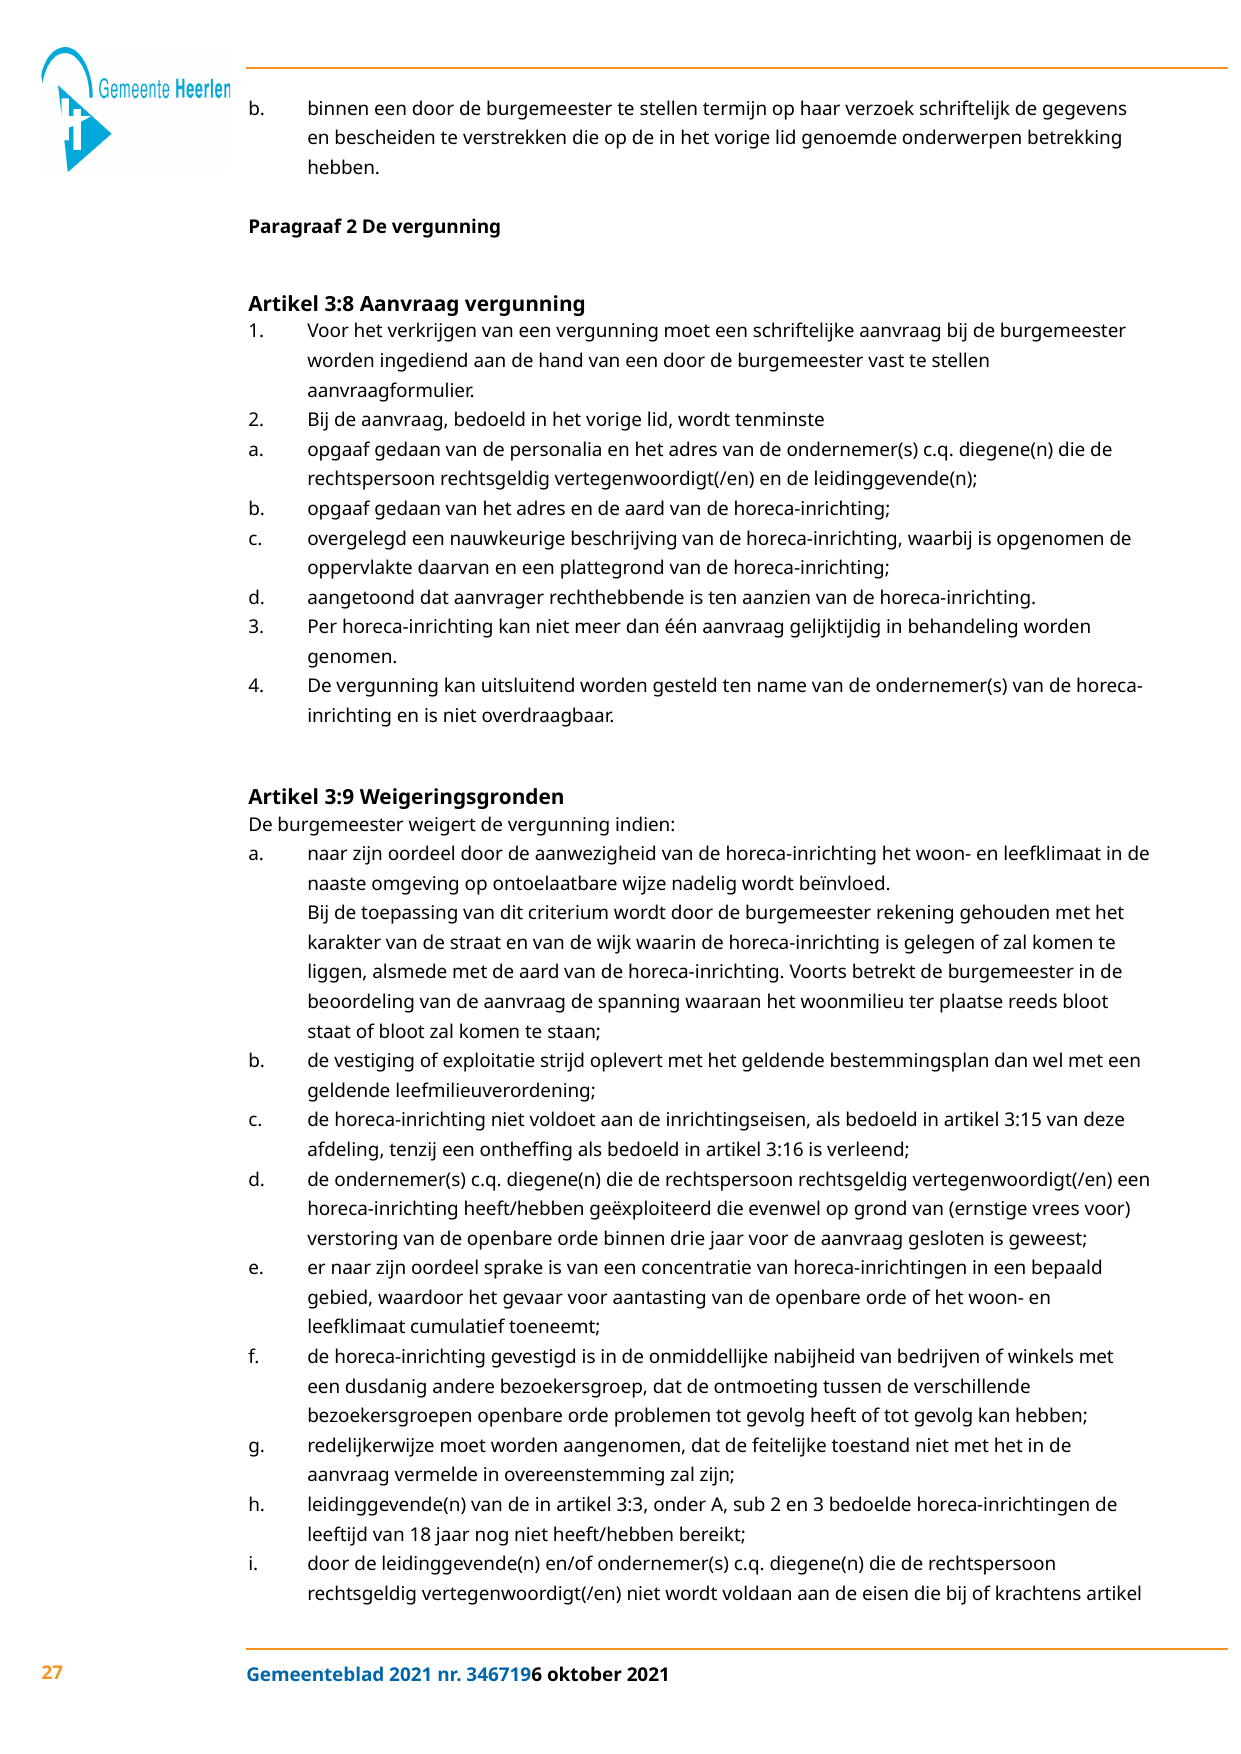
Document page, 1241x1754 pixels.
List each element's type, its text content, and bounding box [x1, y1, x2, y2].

text De burgemeester weigert de vergunning indien: [248, 811, 1152, 836]
list er naar zijn oordeel sprake is van een concentratie van horeca-inrichtingen in een bepaald gebied, waardoor het gevaar voor aantasting van de openbare orde of het woon- en leefklimaat cumulatief toeneemt; [248, 1254, 1152, 1339]
list de ondernemer(s) c.q. diegene(n) die de rechtspersoon rechtsgeldig vertegenwoordigt(/en) een horeca-inrichting heeft/hebben geëxploiteerd die evenwel op grond van (ernstige vrees voor) verstoring van de openbare orde binnen drie jaar voor de aanvraag gesloten is geweest; [248, 1166, 1152, 1251]
picture [41, 47, 59, 70]
list Voor het verkrijgen van een vergunning moet een schriftelijke aanvraag bij de burgemeester worden ingediend aan de hand van een door de burgemeester vast te stellen aanvraagformulier. [248, 318, 1152, 403]
list de horeca-inrichting niet voldoet aan de inrichtingseisen, als bedoeld in artikel 3:15 van deze afdeling, tenzij een ontheffing als bedoeld in artikel 3:16 is verleend; [248, 1107, 1152, 1162]
text Artikel 3:9 Weigeringsgronden [248, 782, 1152, 811]
list Bij de toepassing van dit criterium wordt door de burgemeester rekening gehouden met het karakter van de straat en van de wijk waarin de horeca-inrichting is gelegen of zal komen te liggen, alsmede met de aard van de horeca-inrichting. Voorts betrekt de burgemeester in de beoordeling van de aanvraag de spanning waaraan het woonmilieu ter plaatse reeds bloot staat of bloot zal komen te staan; [248, 899, 1152, 1043]
list redelijkerwijze moet worden aangenomen, dat de feitelijke toestand niet met het in de aanvraag vermelde in overeenstemming zal zijn; [248, 1432, 1152, 1487]
list overgelegd een nauwkeurige beschrijving van de horeca-inrichting, waarbij is opgenomen de oppervlakte daarvan en een plattegrond van de horeca-inrichting; [248, 525, 1152, 580]
list binnen een door de burgemeester te stellen termijn op haar verzoek schriftelijk de gegevens en bescheiden te verstrekken die op de in het vorige lid genoemde onderwerpen betrekking hebben. [248, 95, 1152, 180]
list Bij de aanvraag, bedoeld in het vorige lid, wordt tenminste [248, 406, 1152, 432]
list opgaaf gedaan van het adres en de aard van de horeca-inrichting; [248, 495, 1152, 521]
list leidinggevende(n) van de in artikel 3:3, onder A, sub 2 en 3 bedoelde horeca-inrichtingen de leeftijd van 18 jaar nog niet heeft/hebben bereikt; [248, 1491, 1152, 1546]
list Per horeca-inrichting kan niet meer dan één aanvraag gelijktijdig in behandeling worden genomen. [248, 613, 1152, 669]
list de vestiging of exploitatie strijd oplevert met het geldende bestemmingsplan dan wel met een geldende leefmilieuverordening; [248, 1047, 1152, 1103]
list opgaaf gedaan van de personalia en het adres van de ondernemer(s) c.q. diegene(n) die de rechtspersoon rechtsgeldig vertegenwoordigt(/en) en de leidinggevende(n); [248, 436, 1152, 491]
text Paragraaf 2 De vergunning [248, 213, 1152, 239]
list De vergunning kan uitsluitend worden gesteld ten name van de ondernemer(s) van de horeca-inrichting en is niet overdraagbaar. [248, 673, 1152, 728]
text Artikel 3:8 Aanvraag vergunning [248, 289, 1152, 318]
list naar zijn oordeel door de aanwezigheid van de horeca-inrichting het woon- en leefklimaat in de naaste omgeving op ontoelaatbare wijze nadelig wordt beïnvloed. [248, 840, 1152, 896]
list de horeca-inrichting gevestigd is in de onmiddellijke nabijheid van bedrijven of winkels met een dusdanig andere bezoekersgroep, dat de ontmoeting tussen de verschillende bezoekersgroepen openbare orde problemen tot gevolg heeft of tot gevolg kan hebben; [248, 1343, 1152, 1428]
picture [41, 47, 231, 172]
list aangetoond dat aanvrager rechthebbende is ten aanzien van de horeca-inrichting. [248, 584, 1152, 610]
list door de leidinggevende(n) en/of ondernemer(s) c.q. diegene(n) die de rechtspersoon rechtsgeldig vertegenwoordigt(/en) niet wordt voldaan aan de eisen die bij of krachtens artikel [248, 1550, 1152, 1606]
